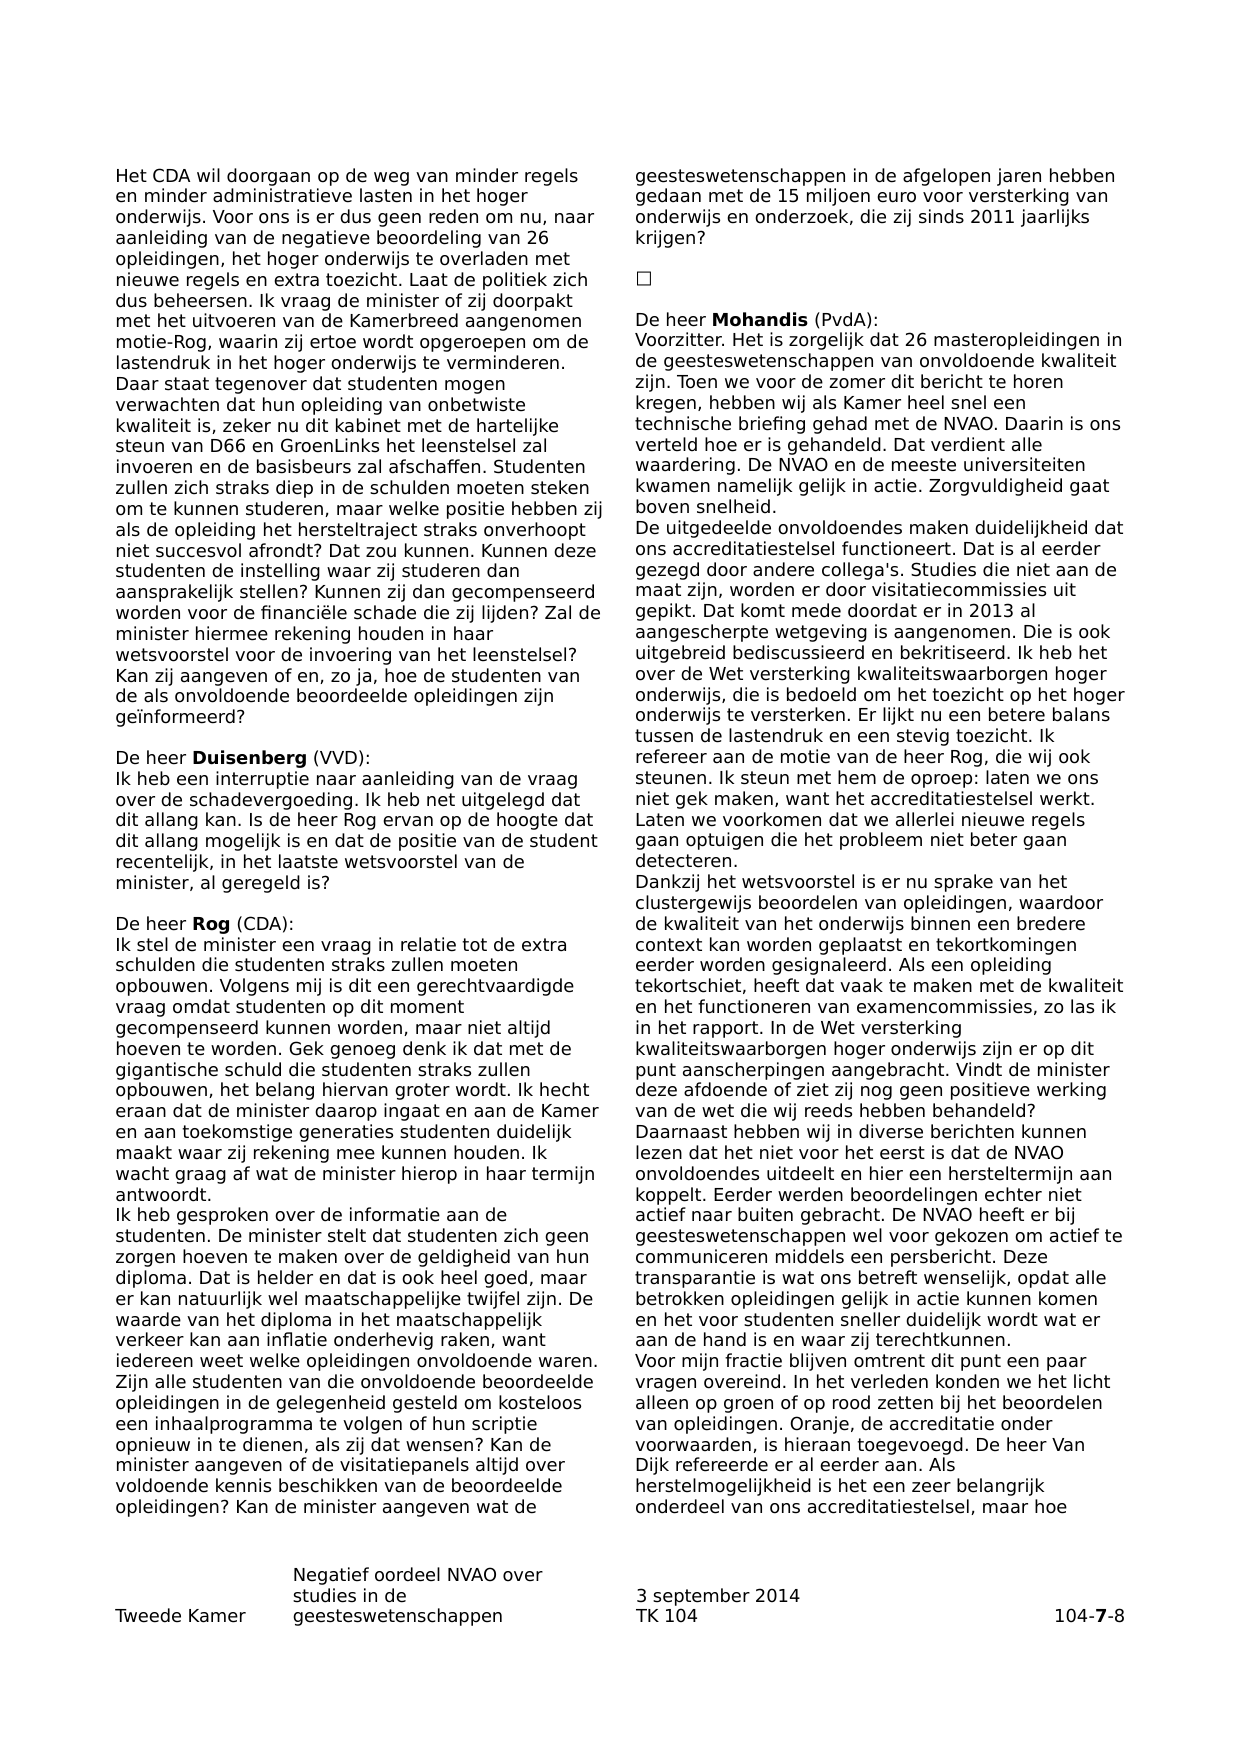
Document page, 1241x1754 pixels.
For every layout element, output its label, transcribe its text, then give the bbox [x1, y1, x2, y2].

text De heer Duisenberg (VVD): [115, 748, 605, 768]
text Voor mijn fractie blijven omtrent dit punt een paar vragen overeind. In het verleden konden we het licht alleen op groen of op rood zetten bij het beoordelen van opleidingen. Oranje, de accreditatie onder voorwaarden, is hieraan toegevoegd. De heer Van Dijk refereerde er al eerder aan. Als herstelmogelijkheid is het een zeer belangrijk onderdeel van ons accreditatiestelsel, maar hoe [635, 1351, 1125, 1518]
text Ik heb gesproken over de informatie aan de studenten. De minister stelt dat studenten zich geen zorgen hoeven te maken over de geldigheid van hun diploma. Dat is helder en dat is ook heel goed, maar er kan natuurlijk wel maatschappelijke twijfel zijn. De waarde van het diploma in het maatschappelijk verkeer kan aan inflatie onderhevig raken, want iedereen weet welke opleidingen onvoldoende waren. Zijn alle studenten van die onvoldoende beoordeelde opleidingen in de gelegenheid gesteld om kosteloos een inhaalprogramma te volgen of hun scriptie opnieuw in te dienen, als zij dat wensen? Kan de minister aangeven of de visitatiepanels altijd over voldoende kennis beschikken van de beoordeelde opleidingen? Kan de minister aangeven wat de [115, 1205, 605, 1518]
text geesteswetenschappen in de afgelopen jaren hebben gedaan met de 15 miljoen euro voor versterking van onderwijs en onderzoek, die zij sinds 2011 jaarlijks krijgen? [635, 165, 1125, 249]
text Daar staat tegenover dat studenten mogen verwachten dat hun opleiding van onbetwiste kwaliteit is, zeker nu dit kabinet met de hartelijke steun van D66 en GroenLinks het leenstelsel zal invoeren en de basisbeurs zal afschaffen. Studenten zullen zich straks diep in de schulden moeten steken om te kunnen studeren, maar welke positie hebben zij als de opleiding het hersteltraject straks onverhoopt niet succesvol afrondt? Dat zou kunnen. Kunnen deze studenten de instelling waar zij studeren dan aansprakelijk stellen? Kunnen zij dan gecompenseerd worden voor de financiële schade die zij lijden? Zal de minister hiermee rekening houden in haar wetsvoorstel voor de invoering van het leenstelsel? Kan zij aangeven of en, zo ja, hoe de studenten van de als onvoldoende beoordeelde opleidingen zijn geïnformeerd? [115, 374, 605, 728]
text ⬜ [635, 269, 1125, 289]
text Het CDA wil doorgaan op de weg van minder regels en minder administratieve lasten in het hoger onderwijs. Voor ons is er dus geen reden om nu, naar aanleiding van de negatieve beoordeling van 26 opleidingen, het hoger onderwijs te overladen met nieuwe regels en extra toezicht. Laat de politiek zich dus beheersen. Ik vraag de minister of zij doorpakt met het uitvoeren van de Kamerbreed aangenomen motie-Rog, waarin zij ertoe wordt opgeroepen om de lastendruk in het hoger onderwijs te verminderen. [115, 165, 605, 374]
text De uitgedeelde onvoldoendes maken duidelijkheid dat ons accreditatiestelsel functioneert. Dat is al eerder gezegd door andere collega's. Studies die niet aan de maat zijn, worden er door visitatiecommissies uit gepikt. Dat komt mede doordat er in 2013 al aangescherpte wetgeving is aangenomen. Die is ook uitgebreid bediscussieerd en bekritiseerd. Ik heb het over de Wet versterking kwaliteitswaarborgen hoger onderwijs, die is bedoeld om het toezicht op het hoger onderwijs te versterken. Er lijkt nu een betere balans tussen de lastendruk en een stevig toezicht. Ik refereer aan de motie van de heer Rog, die wij ook steunen. Ik steun met hem de oproep: laten we ons niet gek maken, want het accreditatiestelsel werkt. Laten we voorkomen dat we allerlei nieuwe regels gaan optuigen die het probleem niet beter gaan detecteren. [635, 518, 1125, 872]
text Voorzitter. Het is zorgelijk dat 26 masteropleidingen in de geesteswetenschappen van onvoldoende kwaliteit zijn. Toen we voor de zomer dit bericht te horen kregen, hebben wij als Kamer heel snel een technische briefing gehad met de NVAO. Daarin is ons verteld hoe er is gehandeld. Dat verdient alle waardering. De NVAO en de meeste universiteiten kwamen namelijk gelijk in actie. Zorgvuldigheid gaat boven snelheid. [635, 330, 1125, 518]
text De heer Mohandis (PvdA): [635, 309, 1125, 330]
text Ik stel de minister een vraag in relatie tot de extra schulden die studenten straks zullen moeten opbouwen. Volgens mij is dit een gerechtvaardigde vraag omdat studenten op dit moment gecompenseerd kunnen worden, maar niet altijd hoeven te worden. Gek genoeg denk ik dat met de gigantische schuld die studenten straks zullen opbouwen, het belang hiervan groter wordt. Ik hecht eraan dat de minister daarop ingaat en aan de Kamer en aan toekomstige generaties studenten duidelijk maakt waar zij rekening mee kunnen houden. Ik wacht graag af wat de minister hierop in haar termijn antwoordt. [115, 934, 605, 1205]
text Daarnaast hebben wij in diverse berichten kunnen lezen dat het niet voor het eerst is dat de NVAO onvoldoendes uitdeelt en hier een hersteltermijn aan koppelt. Eerder werden beoordelingen echter niet actief naar buiten gebracht. De NVAO heeft er bij geesteswetenschappen wel voor gekozen om actief te communiceren middels een persbericht. Deze transparantie is wat ons betreft wenselijk, opdat alle betrokken opleidingen gelijk in actie kunnen komen en het voor studenten sneller duidelijk wordt wat er aan de hand is en waar zij terechtkunnen. [635, 1122, 1125, 1351]
text Dankzij het wetsvoorstel is er nu sprake van het clustergewijs beoordelen van opleidingen, waardoor de kwaliteit van het onderwijs binnen een bredere context kan worden geplaatst en tekortkomingen eerder worden gesignaleerd. Als een opleiding tekortschiet, heeft dat vaak te maken met de kwaliteit en het functioneren van examencommissies, zo las ik in het rapport. In de Wet versterking kwaliteitswaarborgen hoger onderwijs zijn er op dit punt aanscherpingen aangebracht. Vindt de minister deze afdoende of ziet zij nog geen positieve werking van de wet die wij reeds hebben behandeld? [635, 872, 1125, 1122]
text Ik heb een interruptie naar aanleiding van de vraag over de schadevergoeding. Ik heb net uitgelegd dat dit allang kan. Is de heer Rog ervan op de hoogte dat dit allang mogelijk is en dat de positie van de student recentelijk, in het laatste wetsvoorstel van de minister, al geregeld is? [115, 768, 605, 893]
text De heer Rog (CDA): [115, 913, 605, 934]
